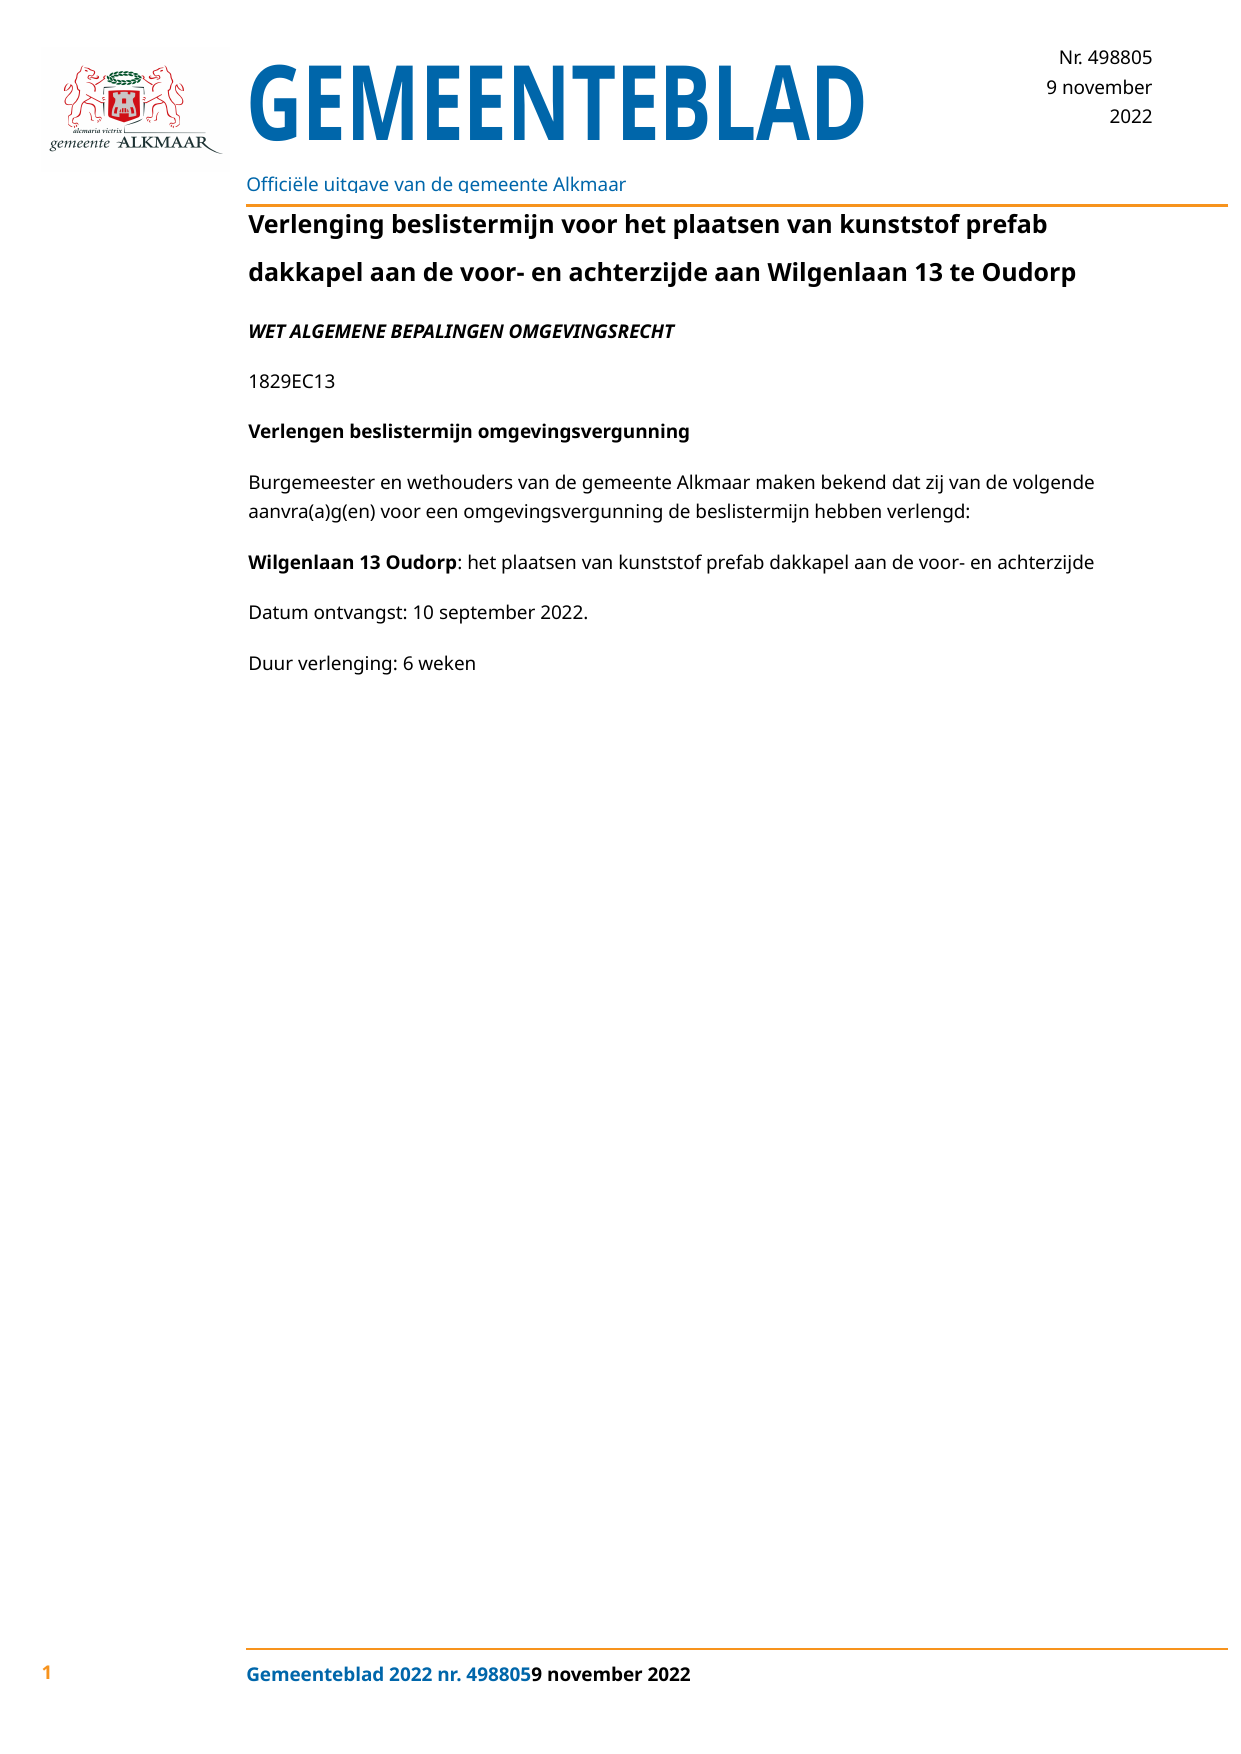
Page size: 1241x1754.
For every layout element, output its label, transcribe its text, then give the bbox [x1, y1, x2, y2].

text Verlenging beslistermijn voor het plaatsen van kunststof prefab dakkapel aan de voor- en achterzijde aan Wilgenlaan 13 te Oudorp [248, 207, 1152, 288]
text Verlengen beslistermijn omgevingsvergunning [248, 419, 1152, 444]
text Datum ontvangst: 10 september 2022. [248, 599, 1152, 625]
text Wilgenlaan 13 Oudorp: het plaatsen van kunststof prefab dakkapel aan de voor- en achterzijde [248, 549, 1152, 575]
text 1829EC13 [248, 368, 1152, 394]
picture [41, 47, 231, 172]
text Burgemeester en wethouders van de gemeente Alkmaar maken bekend dat zij van de volgende aanvra(a)g(en) voor een omgevingsvergunning de beslistermijn hebben verlengd: [248, 469, 1152, 524]
text WET ALGEMENE BEPALINGEN OMGEVINGSRECHT [248, 318, 1152, 344]
text Duur verlenging: 6 weken [248, 650, 1152, 676]
